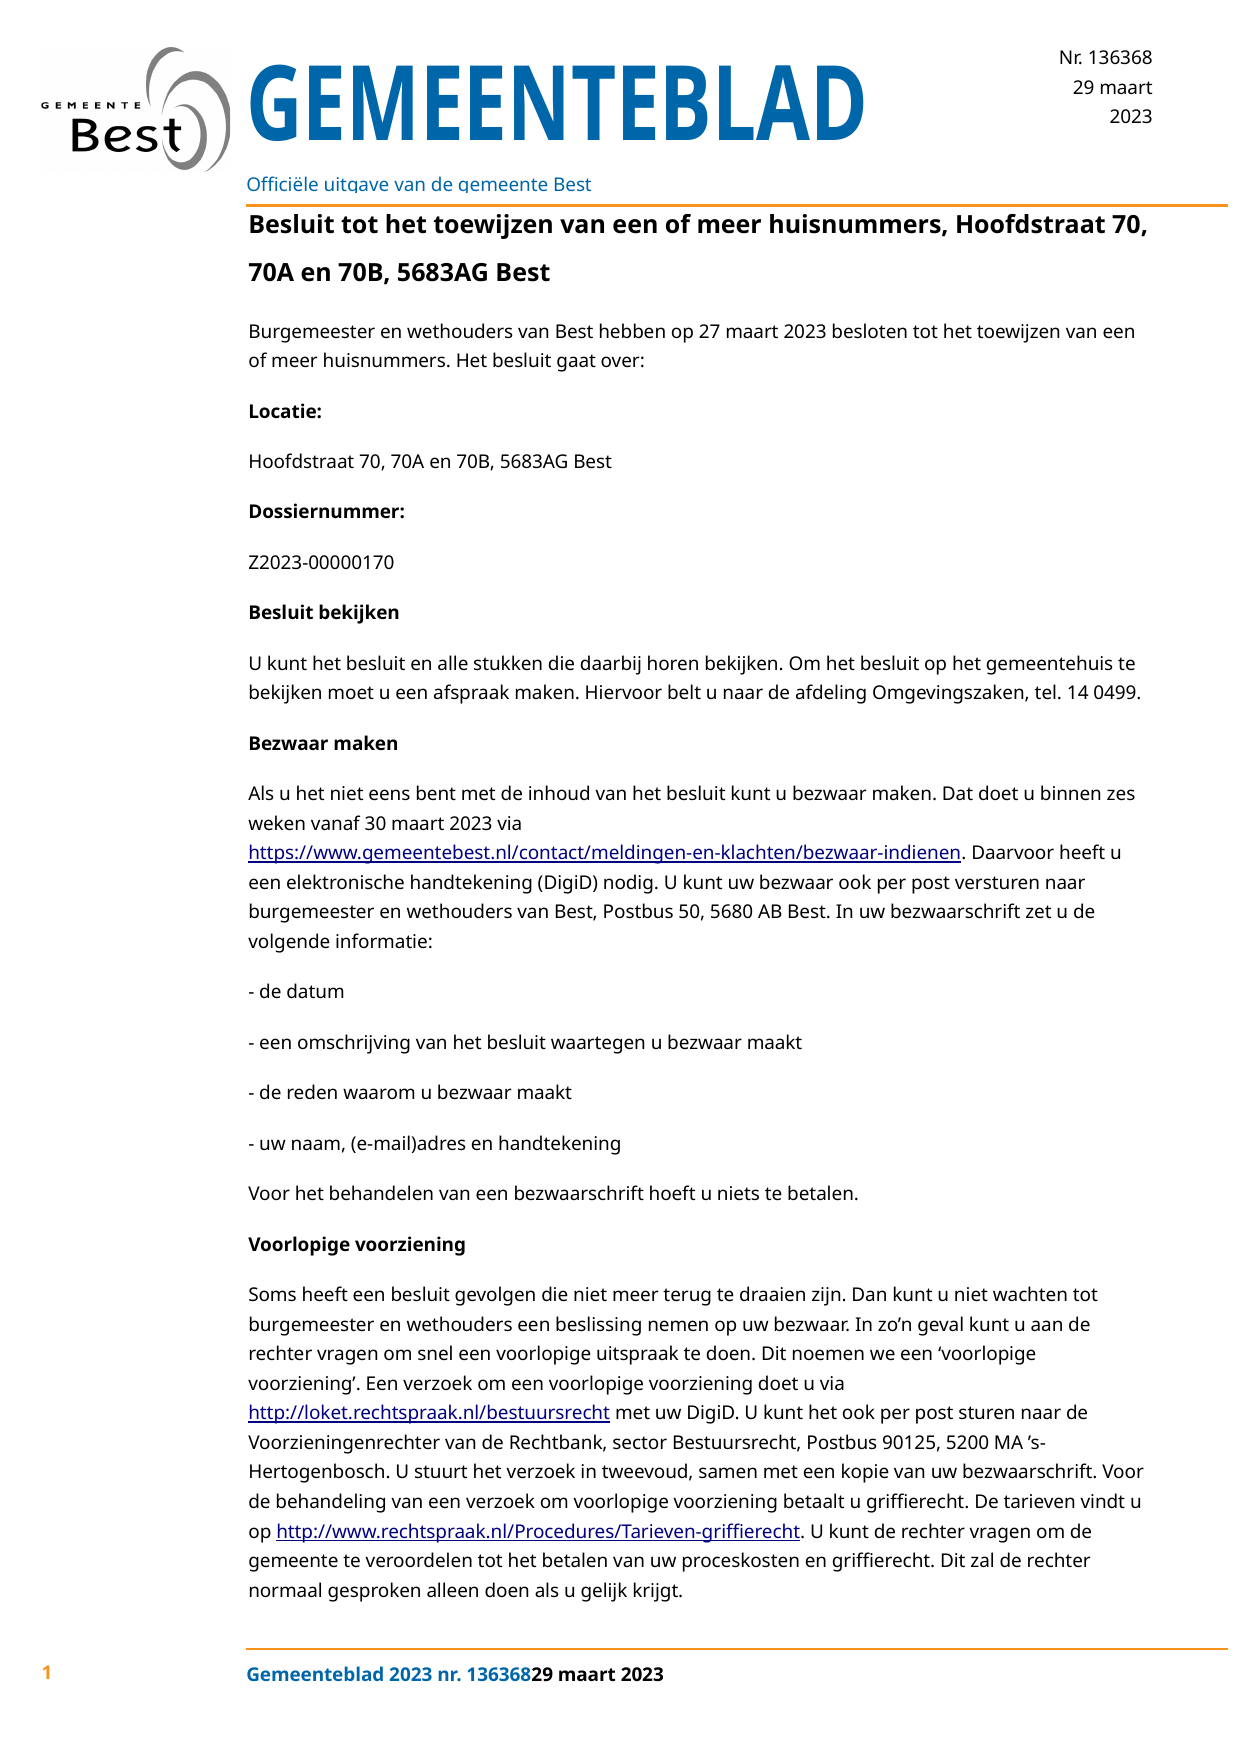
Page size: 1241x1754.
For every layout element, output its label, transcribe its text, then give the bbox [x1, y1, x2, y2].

text Z2023-00000170 [248, 549, 1152, 575]
text Voorlopige voorziening [248, 1231, 1152, 1257]
text Voor het behandelen van een bezwaarschrift hoeft u niets te betalen. [248, 1180, 1152, 1206]
text Als u het niet eens bent met de inhoud van het besluit kunt u bezwaar maken. Dat doet u binnen zes weken vanaf 30 maart 2023 via https://www.gemeentebest.nl/contact/meldingen-en-klachten/bezwaar-indienen. Daarvoor heeft u een elektronische handtekening (DigiD) nodig. U kunt uw bezwaar ook per post versturen naar burgemeester en wethouders van Best, Postbus 50, 5680 AB Best. In uw bezwaarschrift zet u de volgende informatie: [248, 780, 1152, 954]
text - een omschrijving van het besluit waartegen u bezwaar maakt [248, 1029, 1152, 1055]
text - de datum [248, 979, 1152, 1004]
picture [41, 47, 231, 172]
text Dossiernummer: [248, 499, 1152, 524]
text - de reden waarom u bezwaar maakt [248, 1079, 1152, 1105]
text Burgemeester en wethouders van Best hebben op 27 maart 2023 besloten tot het toewijzen van een of meer huisnummers. Het besluit gaat over: [248, 318, 1152, 373]
text - uw naam, (e-mail)adres en handtekening [248, 1130, 1152, 1156]
text U kunt het besluit en alle stukken die daarbij horen bekijken. Om het besluit op het gemeentehuis te bekijken moet u een afspraak maken. Hiervoor belt u naar de afdeling Omgevingszaken, tel. 14 0499. [248, 650, 1152, 705]
text Locatie: [248, 398, 1152, 424]
text Soms heeft een besluit gevolgen die niet meer terug te draaien zijn. Dan kunt u niet wachten tot burgemeester en wethouders een beslissing nemen op uw bezwaar. In zo’n geval kunt u aan de rechter vragen om snel een voorlopige uitspraak te doen. Dit noemen we een ‘voorlopige voorziening’. Een verzoek om een voorlopige voorziening doet u via http://loket.rechtspraak.nl/bestuursrecht met uw DigiD. U kunt het ook per post sturen naar de Voorzieningenrechter van de Rechtbank, sector Bestuursrecht, Postbus 90125, 5200 MA ’s-Hertogenbosch. U stuurt het verzoek in tweevoud, samen met een kopie van uw bezwaarschrift. Voor de behandeling van een verzoek om voorlopige voorziening betaalt u griffierecht. De tarieven vindt u op http://www.rechtspraak.nl/Procedures/Tarieven-griffierecht. U kunt de rechter vragen om de gemeente te veroordelen tot het betalen van uw proceskosten en griffierecht. Dit zal de rechter normaal gesproken alleen doen als u gelijk krijgt. [248, 1281, 1152, 1603]
text Bezwaar maken [248, 730, 1152, 756]
text Besluit bekijken [248, 599, 1152, 625]
text Besluit tot het toewijzen van een of meer huisnummers, Hoofdstraat 70, 70A en 70B, 5683AG Best [248, 207, 1152, 288]
text Hoofdstraat 70, 70A en 70B, 5683AG Best [248, 448, 1152, 474]
